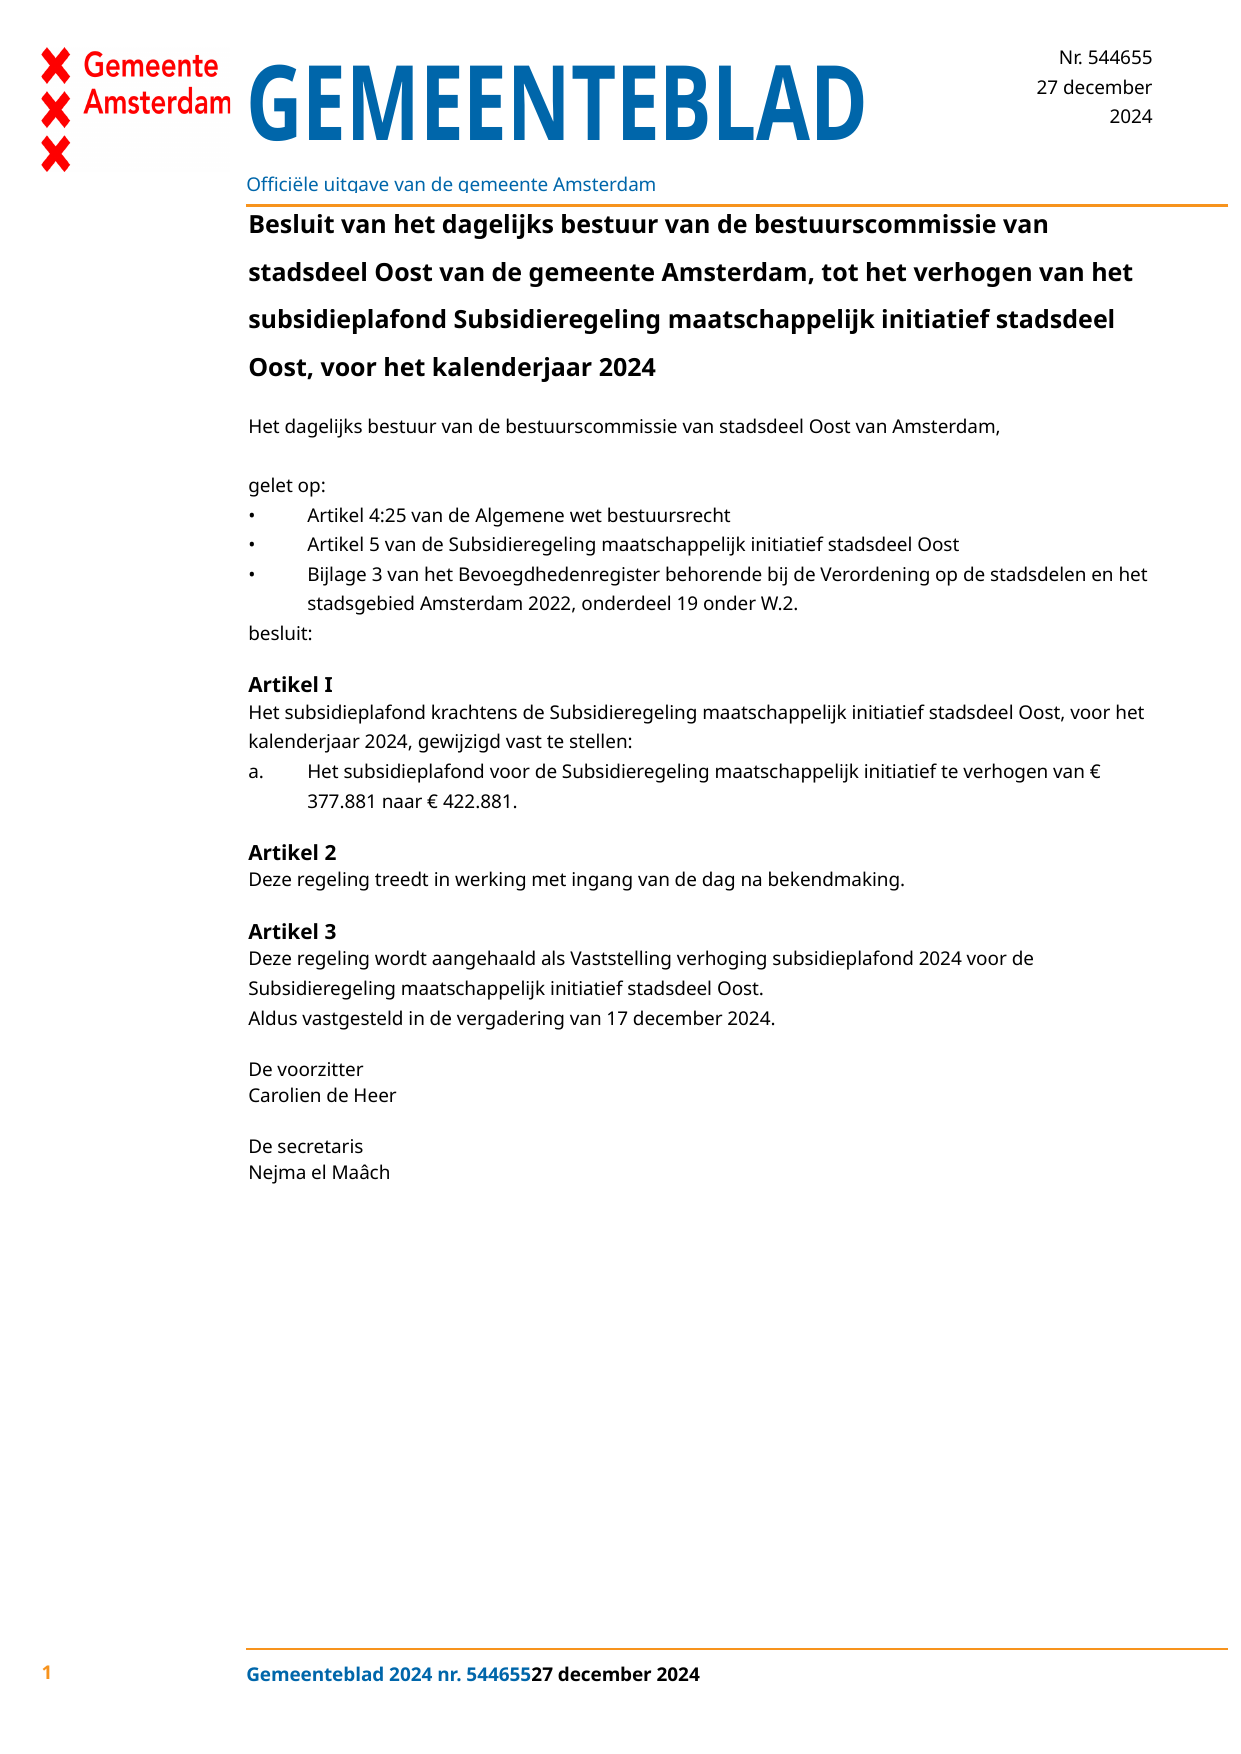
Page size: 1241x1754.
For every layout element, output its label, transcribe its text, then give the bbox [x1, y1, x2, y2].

text gelet op: [248, 472, 1152, 498]
text besluit: [248, 620, 1152, 646]
text Artikel I [248, 671, 1152, 699]
text De voorzitter [248, 1056, 1152, 1082]
text Artikel 3 [248, 917, 1152, 946]
text De secretaris [248, 1133, 1152, 1159]
list Bijlage 3 van het Bevoegdhedenregister behorende bij de Verordening op de stadsdelen en het stadsgebied Amsterdam 2022, onderdeel 19 onder W.2. [248, 561, 1152, 616]
text Deze regeling wordt aangehaald als Vaststelling verhoging subsidieplafond 2024 voor de Subsidieregeling maatschappelijk initiatief stadsdeel Oost. [248, 946, 1152, 1001]
list Het subsidieplafond voor de Subsidieregeling maatschappelijk initiatief te verhogen van € 377.881 naar € 422.881. [248, 758, 1152, 813]
text Artikel 2 [248, 838, 1152, 867]
text Aldus vastgesteld in de vergadering van 17 december 2024. [248, 1005, 1152, 1030]
list Artikel 4:25 van de Algemene wet bestuursrecht [248, 502, 1152, 528]
text Het dagelijks bestuur van de bestuurscommissie van stadsdeel Oost van Amsterdam, [248, 413, 1152, 439]
text Besluit van het dagelijks bestuur van de bestuurscommissie van stadsdeel Oost van de gemeente Amsterdam, tot het verhogen van het subsidieplafond Subsidieregeling maatschappelijk initiatief stadsdeel Oost, voor het kalenderjaar 2024 [248, 207, 1152, 384]
text Het subsidieplafond krachtens de Subsidieregeling maatschappelijk initiatief stadsdeel Oost, voor het kalenderjaar 2024, gewijzigd vast te stellen: [248, 699, 1152, 754]
text Carolien de Heer [248, 1082, 1152, 1108]
list Artikel 5 van de Subsidieregeling maatschappelijk initiatief stadsdeel Oost [248, 531, 1152, 557]
picture [41, 47, 231, 172]
text Deze regeling treedt in werking met ingang van de dag na bekendmaking. [248, 867, 1152, 892]
text Nejma el Maâch [248, 1159, 1152, 1185]
